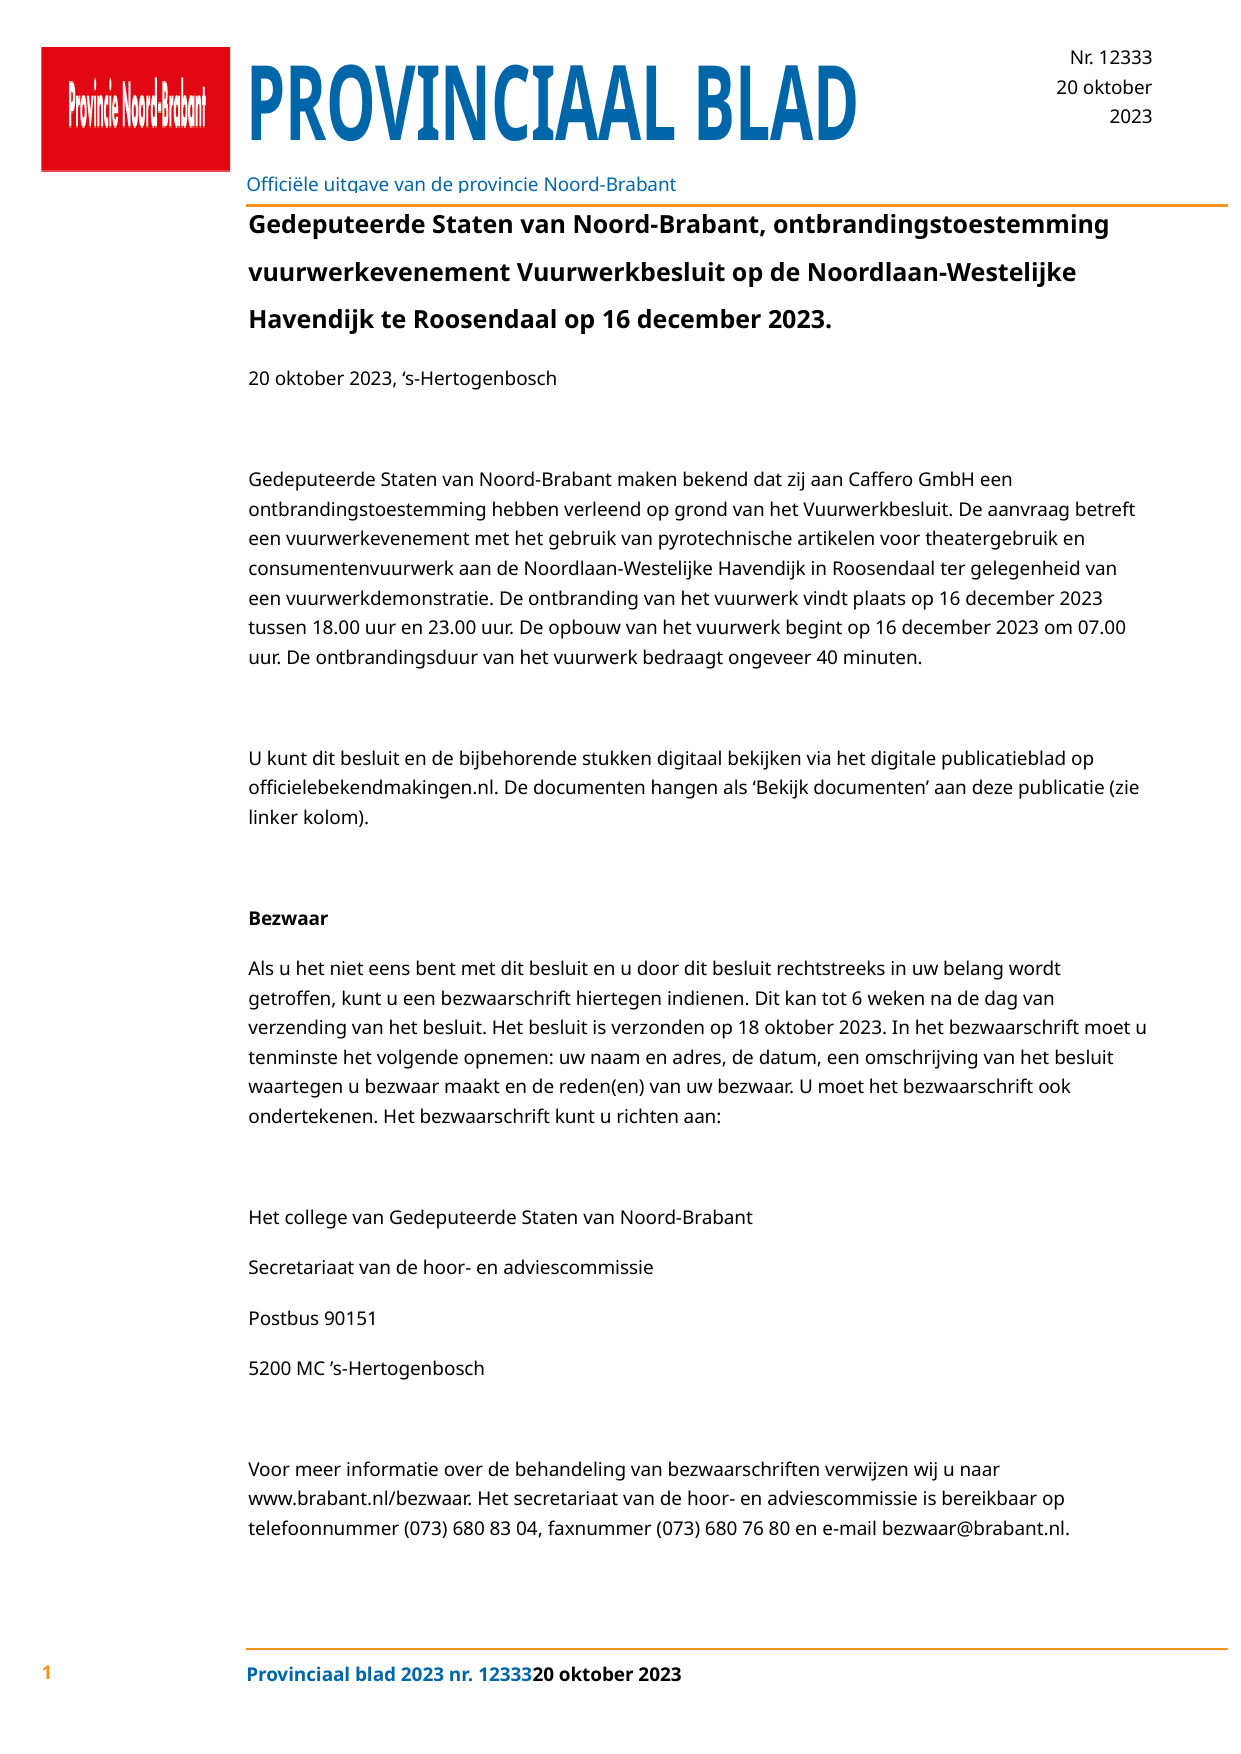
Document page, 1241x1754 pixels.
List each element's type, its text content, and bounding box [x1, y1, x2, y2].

text Secretariaat van de hoor- en adviescommissie [248, 1254, 1152, 1280]
picture [41, 47, 231, 172]
text Het college van Gedeputeerde Staten van Noord-Brabant [248, 1204, 1152, 1229]
text Voor meer informatie over de behandeling van bezwaarschriften verwijzen wij u naar www.brabant.nl/bezwaar. Het secretariaat van de hoor- en adviescommissie is bereikbaar op telefoonnummer (073) 680 83 04, faxnummer (073) 680 76 80 en e-mail bezwaar@brabant.nl. [248, 1456, 1152, 1541]
text Postbus 90151 [248, 1305, 1152, 1330]
text Als u het niet eens bent met dit besluit en u door dit besluit rechtstreeks in uw belang wordt getroffen, kunt u een bezwaarschrift hiertegen indienen. Dit kan tot 6 weken na de dag van verzending van het besluit. Het besluit is verzonden op 18 oktober 2023. In het bezwaarschrift moet u tenminste het volgende opnemen: uw naam en adres, de datum, een omschrijving van het besluit waartegen u bezwaar maakt en de reden(en) van uw bezwaar. U moet het bezwaarschrift ook ondertekenen. Het bezwaarschrift kunt u richten aan: [248, 955, 1152, 1129]
text 5200 MC ’s-Hertogenbosch [248, 1355, 1152, 1381]
text Bezwaar [248, 905, 1152, 930]
text 20 oktober 2023, ‘s-Hertogenbosch [248, 366, 1152, 391]
text Gedeputeerde Staten van Noord-Brabant, ontbrandingstoestemming vuurwerkevenement Vuurwerkbesluit op de Noordlaan-Westelijke Havendijk te Roosendaal op 16 december 2023. [248, 207, 1152, 336]
text Gedeputeerde Staten van Noord-Brabant maken bekend dat zij aan Caffero GmbH een ontbrandingstoestemming hebben verleend op grond van het Vuurwerkbesluit. De aanvraag betreft een vuurwerkevenement met het gebruik van pyrotechnische artikelen voor theatergebruik en consumentenvuurwerk aan de Noordlaan-Westelijke Havendijk in Roosendaal ter gelegenheid van een vuurwerkdemonstratie. De ontbranding van het vuurwerk vindt plaats op 16 december 2023 tussen 18.00 uur en 23.00 uur. De opbouw van het vuurwerk begint op 16 december 2023 om 07.00 uur. De ontbrandingsduur van het vuurwerk bedraagt ongeveer 40 minuten. [248, 466, 1152, 669]
text U kunt dit besluit en de bijbehorende stukken digitaal bekijken via het digitale publicatieblad op officielebekendmakingen.nl. De documenten hangen als ‘Bekijk documenten’ aan deze publicatie (zie linker kolom). [248, 745, 1152, 829]
